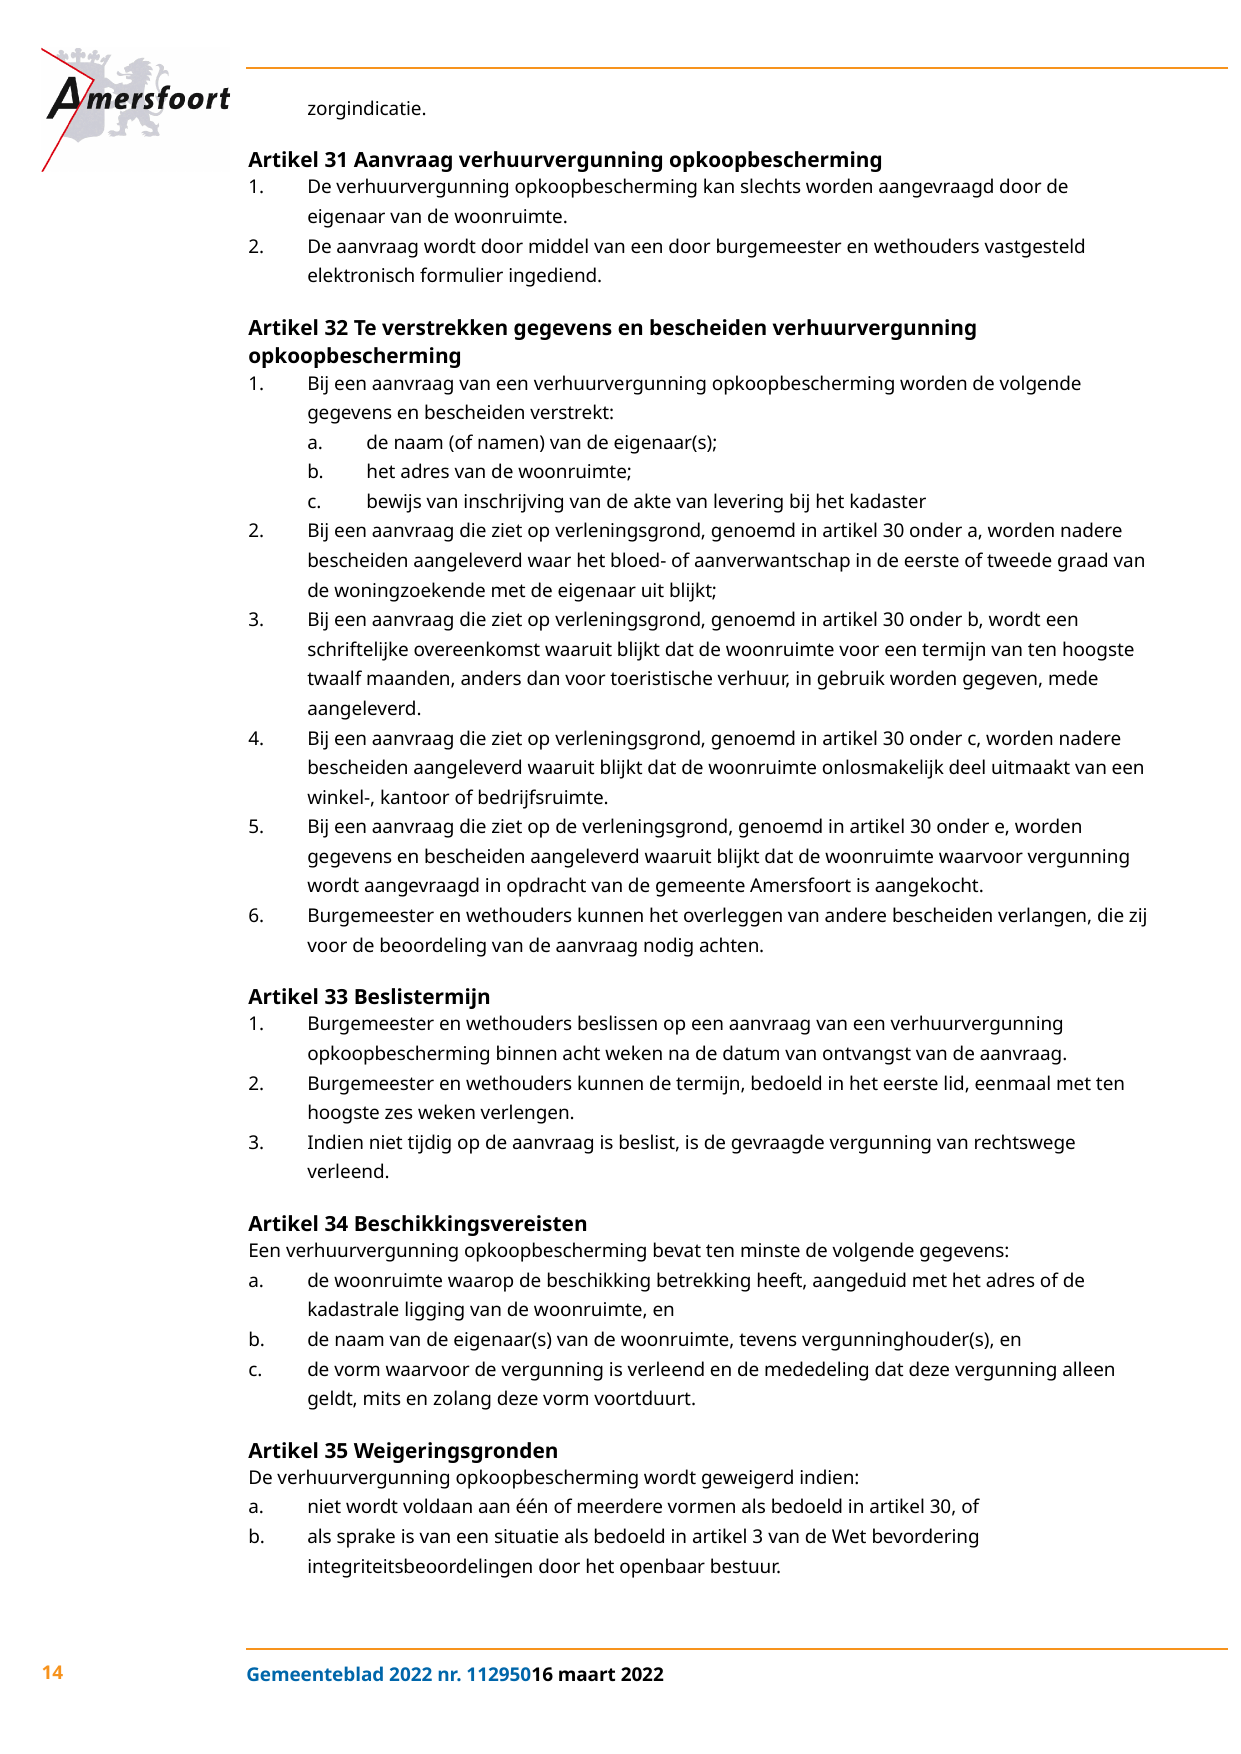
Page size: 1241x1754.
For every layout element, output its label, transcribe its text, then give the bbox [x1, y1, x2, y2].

list Bij een aanvraag van een verhuurvergunning opkoopbescherming worden de volgende gegevens en bescheiden verstrekt: [248, 370, 1152, 425]
text Een verhuurvergunning opkoopbescherming bevat ten minste de volgende gegevens: [248, 1237, 1152, 1263]
list het adres van de woonruimte; [307, 458, 1152, 484]
list Burgemeester en wethouders kunnen het overleggen van andere bescheiden verlangen, die zij voor de beoordeling van de aanvraag nodig achten. [248, 902, 1152, 957]
text Artikel 31 Aanvraag verhuurvergunning opkoopbescherming [248, 145, 1152, 174]
text Artikel 33 Beslistermijn [248, 982, 1152, 1011]
list de woonruimte waarop de beschikking betrekking heeft, aangeduid met het adres of de kadastrale ligging van de woonruimte, en [248, 1267, 1152, 1322]
text Artikel 32 Te verstrekken gegevens en bescheiden verhuurvergunning opkoopbescherming [248, 313, 1152, 370]
list als sprake is van een situatie als bedoeld in artikel 3 van de Wet bevordering integriteitsbeoordelingen door het openbaar bestuur. [248, 1523, 1152, 1579]
list zorgindicatie. [248, 95, 1152, 121]
list Bij een aanvraag die ziet op verleningsgrond, genoemd in artikel 30 onder b, wordt een schriftelijke overeenkomst waaruit blijkt dat de woonruimte voor een termijn van ten hoogste twaalf maanden, anders dan voor toeristische verhuur, in gebruik worden gegeven, mede aangeleverd. [248, 606, 1152, 721]
picture [41, 47, 231, 172]
text Artikel 35 Weigeringsgronden [248, 1436, 1152, 1464]
list De verhuurvergunning opkoopbescherming kan slechts worden aangevraagd door de eigenaar van de woonruimte. [248, 174, 1152, 229]
text De verhuurvergunning opkoopbescherming wordt geweigerd indien: [248, 1464, 1152, 1490]
list Bij een aanvraag die ziet op verleningsgrond, genoemd in artikel 30 onder c, worden nadere bescheiden aangeleverd waaruit blijkt dat de woonruimte onlosmakelijk deel uitmaakt van een winkel-, kantoor of bedrijfsruimte. [248, 725, 1152, 809]
list de vorm waarvoor de vergunning is verleend en de mededeling dat deze vergunning alleen geldt, mits en zolang deze vorm voortduurt. [248, 1356, 1152, 1411]
list de naam van de eigenaar(s) van de woonruimte, tevens vergunninghouder(s), en [248, 1326, 1152, 1352]
list bewijs van inschrijving van de akte van levering bij het kadaster [307, 488, 1152, 514]
list Burgemeester en wethouders kunnen de termijn, bedoeld in het eerste lid, eenmaal met ten hoogste zes weken verlengen. [248, 1070, 1152, 1125]
list Burgemeester en wethouders beslissen op een aanvraag van een verhuurvergunning opkoopbescherming binnen acht weken na de datum van ontvangst van de aanvraag. [248, 1011, 1152, 1066]
list Bij een aanvraag die ziet op de verleningsgrond, genoemd in artikel 30 onder e, worden gegevens en bescheiden aangeleverd waaruit blijkt dat de woonruimte waarvoor vergunning wordt aangevraagd in opdracht van de gemeente Amersfoort is aangekocht. [248, 813, 1152, 898]
list de naam (of namen) van de eigenaar(s); [307, 429, 1152, 454]
list niet wordt voldaan aan één of meerdere vormen als bedoeld in artikel 30, of [248, 1494, 1152, 1519]
list De aanvraag wordt door middel van een door burgemeester en wethouders vastgesteld elektronisch formulier ingediend. [248, 233, 1152, 288]
text Artikel 34 Beschikkingsvereisten [248, 1209, 1152, 1237]
list Bij een aanvraag die ziet op verleningsgrond, genoemd in artikel 30 onder a, worden nadere bescheiden aangeleverd waar het bloed- of aanverwantschap in de eerste of tweede graad van de woningzoekende met de eigenaar uit blijkt; [248, 518, 1152, 602]
list Indien niet tijdig op de aanvraag is beslist, is de gevraagde vergunning van rechtswege verleend. [248, 1129, 1152, 1184]
